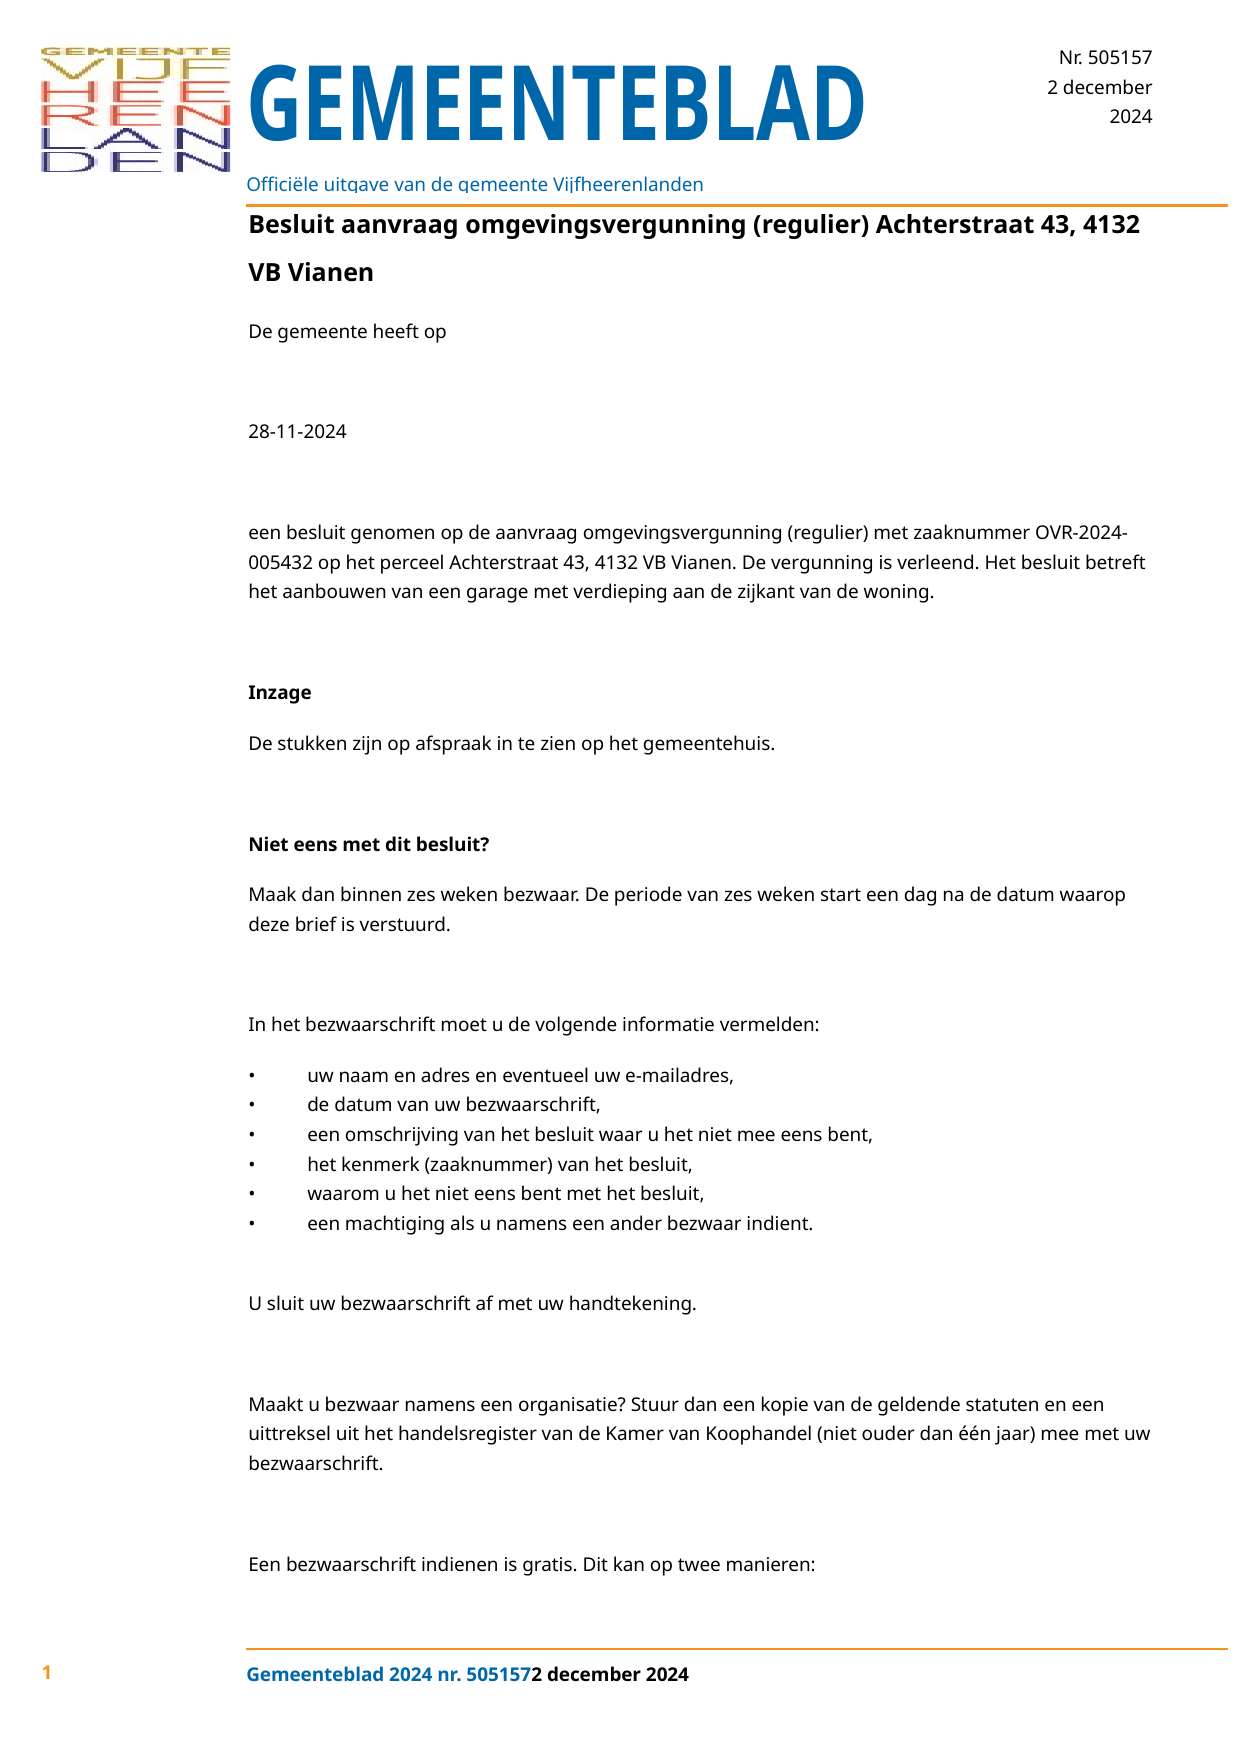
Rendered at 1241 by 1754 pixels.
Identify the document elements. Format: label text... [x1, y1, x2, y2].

text Een bezwaarschrift indienen is gratis. Dit kan op twee manieren: [248, 1551, 1152, 1577]
picture [41, 47, 231, 172]
text Niet eens met dit besluit? [248, 831, 1152, 857]
list de datum van uw bezwaarschrift, [248, 1092, 1152, 1117]
text De stukken zijn op afspraak in te zien op het gemeentehuis. [248, 730, 1152, 756]
text Inzage [248, 679, 1152, 705]
text een besluit genomen op de aanvraag omgevingsvergunning (regulier) met zaaknummer OVR-2024-005432 op het perceel Achterstraat 43, 4132 VB Vianen. De vergunning is verleend. Het besluit betreft het aanbouwen van een garage met verdieping aan de zijkant van de woning. [248, 519, 1152, 604]
text De gemeente heeft op [248, 318, 1152, 344]
text Maak dan binnen zes weken bezwaar. De periode van zes weken start een dag na de datum waarop deze brief is verstuurd. [248, 881, 1152, 937]
text Maakt u bezwaar namens een organisatie? Stuur dan een kopie van de geldende statuten en een uittreksel uit het handelsregister van de Kamer van Koophandel (niet ouder dan één jaar) mee met uw bezwaarschrift. [248, 1391, 1152, 1476]
list het kenmerk (zaaknummer) van het besluit, [248, 1151, 1152, 1177]
list een machtiging als u namens een ander bezwaar indient. [248, 1210, 1152, 1236]
text Besluit aanvraag omgevingsvergunning (regulier) Achterstraat 43, 4132 VB Vianen [248, 207, 1152, 288]
list waarom u het niet eens bent met het besluit, [248, 1180, 1152, 1206]
text 28-11-2024 [248, 419, 1152, 444]
list een omschrijving van het besluit waar u het niet mee eens bent, [248, 1121, 1152, 1147]
text U sluit uw bezwaarschrift af met uw handtekening. [248, 1290, 1152, 1316]
list uw naam en adres en eventueel uw e-mailadres, [248, 1062, 1152, 1088]
text In het bezwaarschrift moet u de volgende informatie vermelden: [248, 1012, 1152, 1037]
